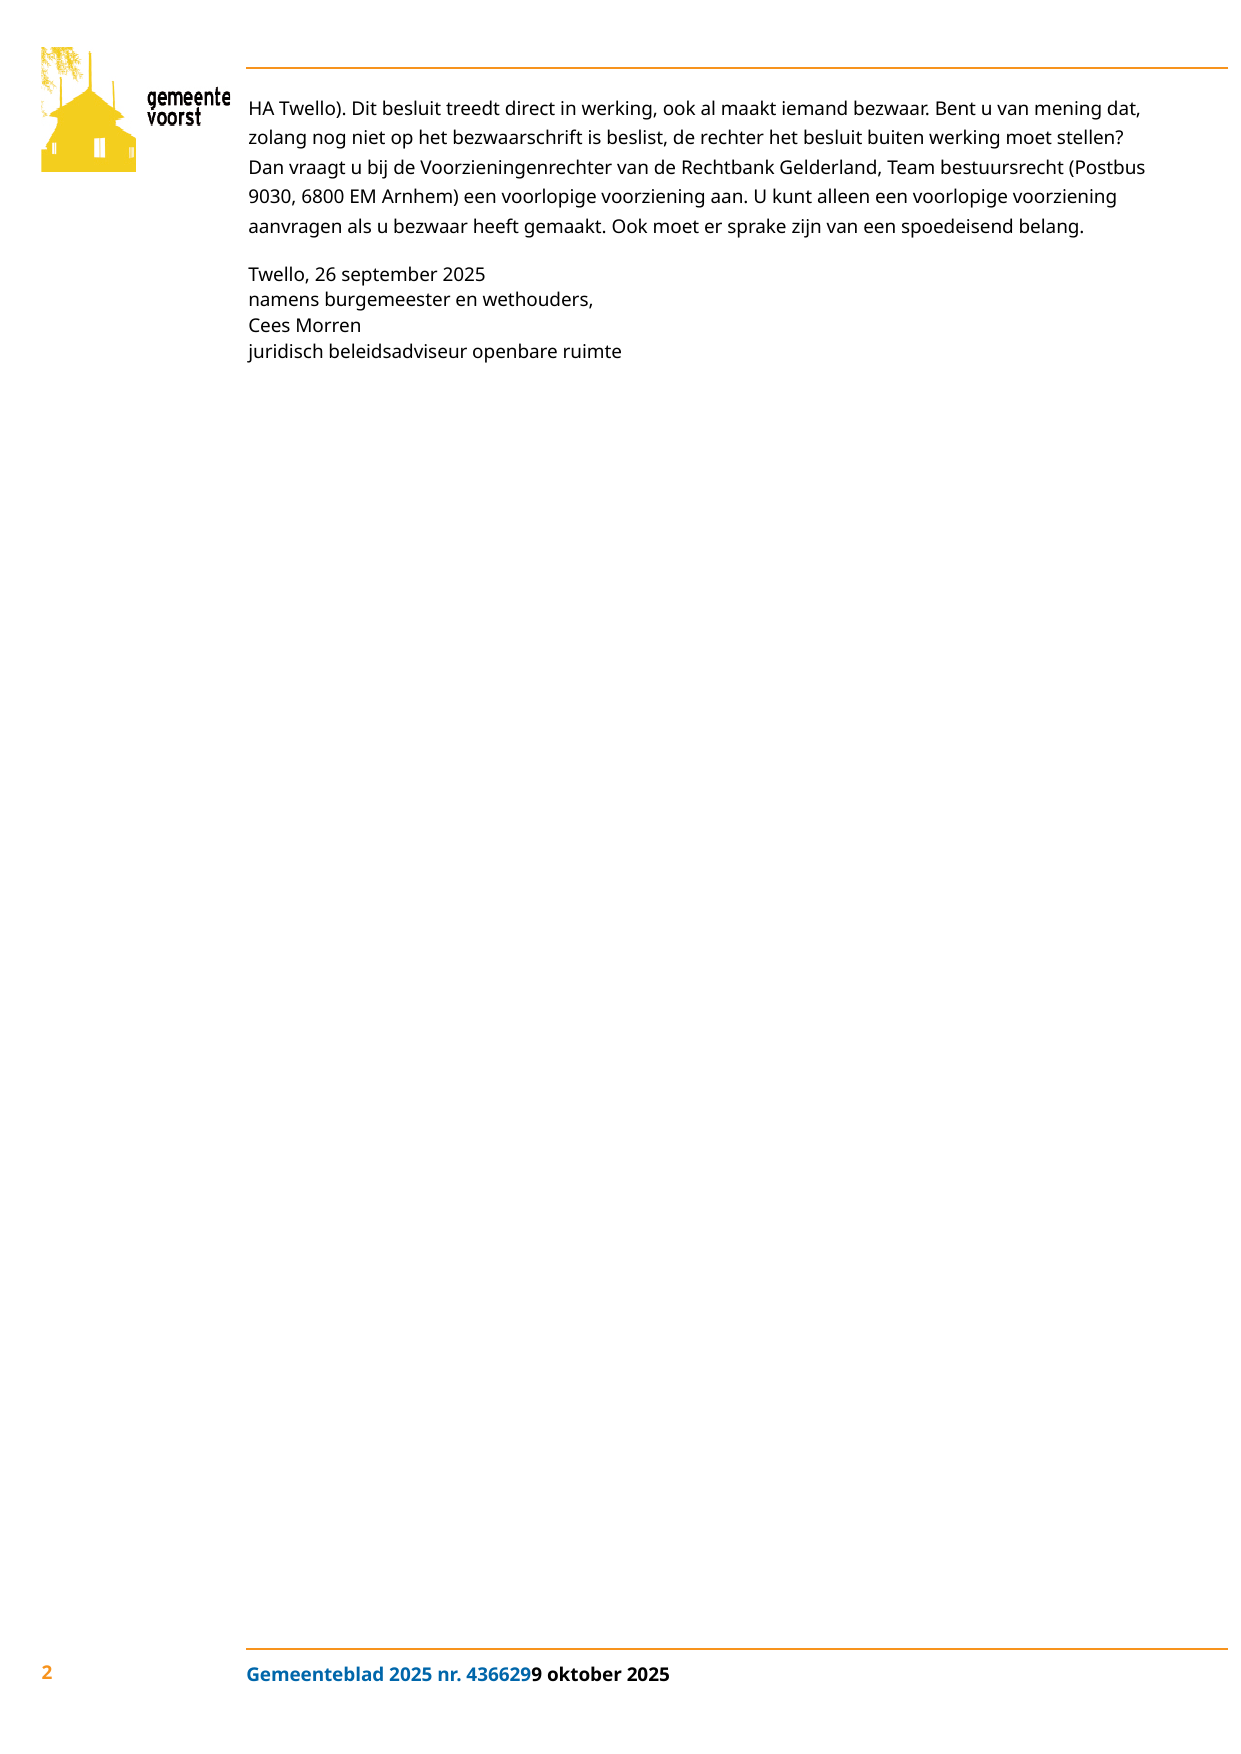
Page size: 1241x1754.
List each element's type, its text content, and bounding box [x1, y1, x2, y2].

text Cees Morren [248, 312, 1152, 338]
text namens burgemeester en wethouders, [248, 287, 1152, 312]
picture [41, 47, 231, 172]
text juridisch beleidsadviseur openbare ruimte [248, 338, 1152, 364]
text HA Twello). Dit besluit treedt direct in werking, ook al maakt iemand bezwaar. Bent u van mening dat, zolang nog niet op het bezwaarschrift is beslist, de rechter het besluit buiten werking moet stellen? Dan vraagt u bij de Voorzieningenrechter van de Rechtbank Gelderland, Team bestuursrecht (Postbus 9030, 6800 EM Arnhem) een voorlopige voorziening aan. U kunt alleen een voorlopige voorziening aanvragen als u bezwaar heeft gemaakt. Ook moet er sprake zijn van een spoedeisend belang. [248, 95, 1152, 239]
text Twello, 26 september 2025 [248, 261, 1152, 287]
